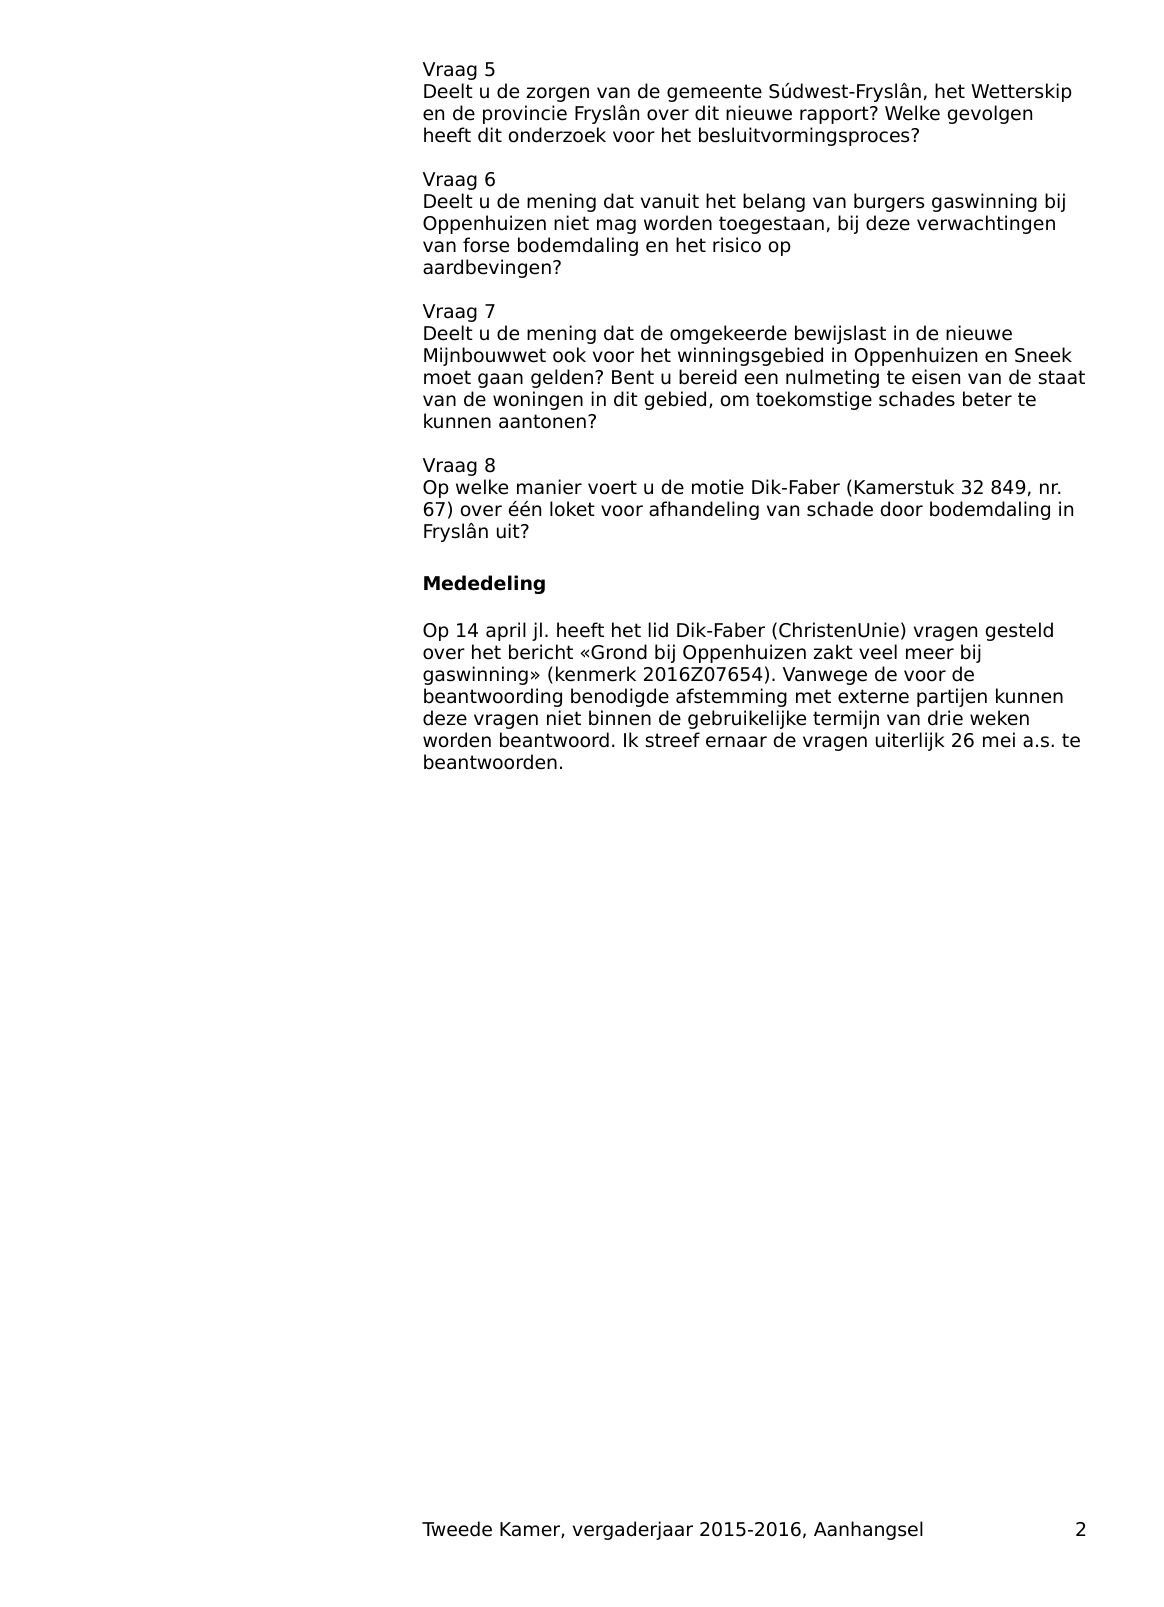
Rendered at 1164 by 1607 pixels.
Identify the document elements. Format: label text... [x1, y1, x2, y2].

text Deelt u de zorgen van de gemeente Súdwest-Fryslân, het Wetterskip en de provincie Fryslân over dit nieuwe rapport? Welke gevolgen heeft dit onderzoek voor het besluitvormingsproces? [422, 81, 1087, 147]
text aardbevingen? [422, 257, 1087, 279]
text Vraag 5 [422, 59, 1087, 81]
text Vraag 6 [422, 169, 1087, 191]
text Op welke manier voert u de motie Dik-Faber (Kamerstuk 32 849, nr. 67) over één loket voor afhandeling van schade door bodemdaling in Fryslân uit? [422, 477, 1087, 543]
subtitle Mededeling [422, 573, 1087, 595]
text Deelt u de mening dat de omgekeerde bewijslast in de nieuwe Mijnbouwwet ook voor het winningsgebied in Oppenhuizen en Sneek moet gaan gelden? Bent u bereid een nulmeting te eisen van de staat van de woningen in dit gebied, om toekomstige schades beter te kunnen aantonen? [422, 323, 1087, 433]
text Vraag 8 [422, 455, 1087, 477]
text Deelt u de mening dat vanuit het belang van burgers gaswinning bij Oppenhuizen niet mag worden toegestaan, bij deze verwachtingen van forse bodemdaling en het risico op [422, 191, 1087, 257]
text Vraag 7 [422, 301, 1087, 323]
text Op 14 april jl. heeft het lid Dik-Faber (ChristenUnie) vragen gesteld over het bericht «Grond bij Oppenhuizen zakt veel meer bij gaswinning» (kenmerk 2016Z07654). Vanwege de voor de beantwoording benodigde afstemming met externe partijen kunnen deze vragen niet binnen de gebruikelijke termijn van drie weken worden beantwoord. Ik streef ernaar de vragen uiterlijk 26 mei a.s. te beantwoorden. [422, 620, 1087, 774]
